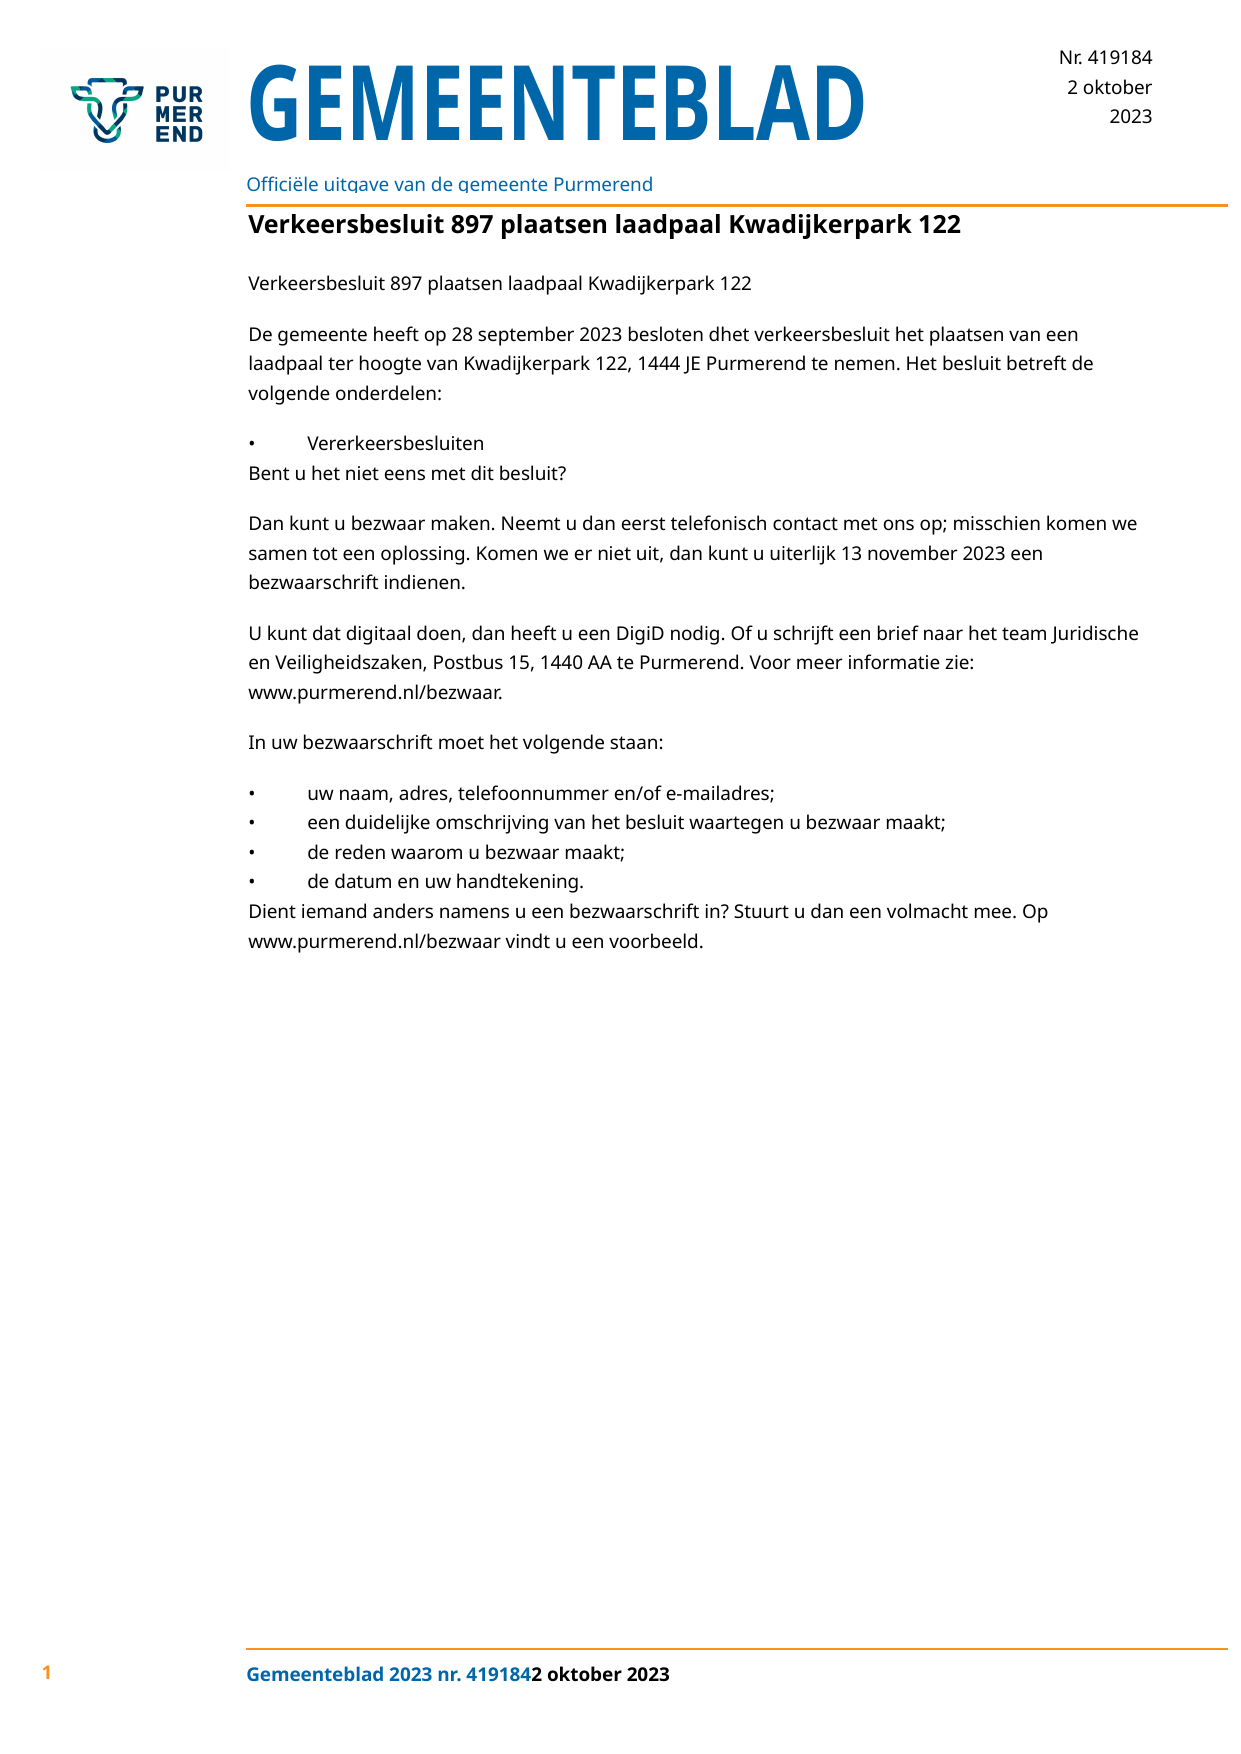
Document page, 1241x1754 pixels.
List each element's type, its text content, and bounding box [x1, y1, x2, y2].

text Bent u het niet eens met dit besluit? [248, 460, 1152, 486]
text U kunt dat digitaal doen, dan heeft u een DigiD nodig. Of u schrijft een brief naar het team Juridische en Veiligheidszaken, Postbus 15, 1440 AA te Purmerend. Voor meer informatie zie: www.purmerend.nl/bezwaar. [248, 620, 1152, 705]
picture [41, 47, 231, 172]
list Vererkeersbesluiten [248, 430, 1152, 456]
list uw naam, adres, telefoonnummer en/of e-mailadres; [248, 780, 1152, 806]
list een duidelijke omschrijving van het besluit waartegen u bezwaar maakt; [248, 809, 1152, 835]
text In uw bezwaarschrift moet het volgende staan: [248, 729, 1152, 755]
text Verkeersbesluit 897 plaatsen laadpaal Kwadijkerpark 122 [248, 207, 1152, 241]
list de datum en uw handtekening. [248, 869, 1152, 894]
text Dient iemand anders namens u een bezwaarschrift in? Stuurt u dan een volmacht mee. Op www.purmerend.nl/bezwaar vindt u een voorbeeld. [248, 898, 1152, 953]
text De gemeente heeft op 28 september 2023 besloten dhet verkeersbesluit het plaatsen van een laadpaal ter hoogte van Kwadijkerpark 122, 1444 JE Purmerend te nemen. Het besluit betreft de volgende onderdelen: [248, 321, 1152, 406]
list de reden waarom u bezwaar maakt; [248, 839, 1152, 865]
text Verkeersbesluit 897 plaatsen laadpaal Kwadijkerpark 122 [248, 270, 1152, 296]
text Dan kunt u bezwaar maken. Neemt u dan eerst telefonisch contact met ons op; misschien komen we samen tot een oplossing. Komen we er niet uit, dan kunt u uiterlijk 13 november 2023 een bezwaarschrift indienen. [248, 510, 1152, 595]
